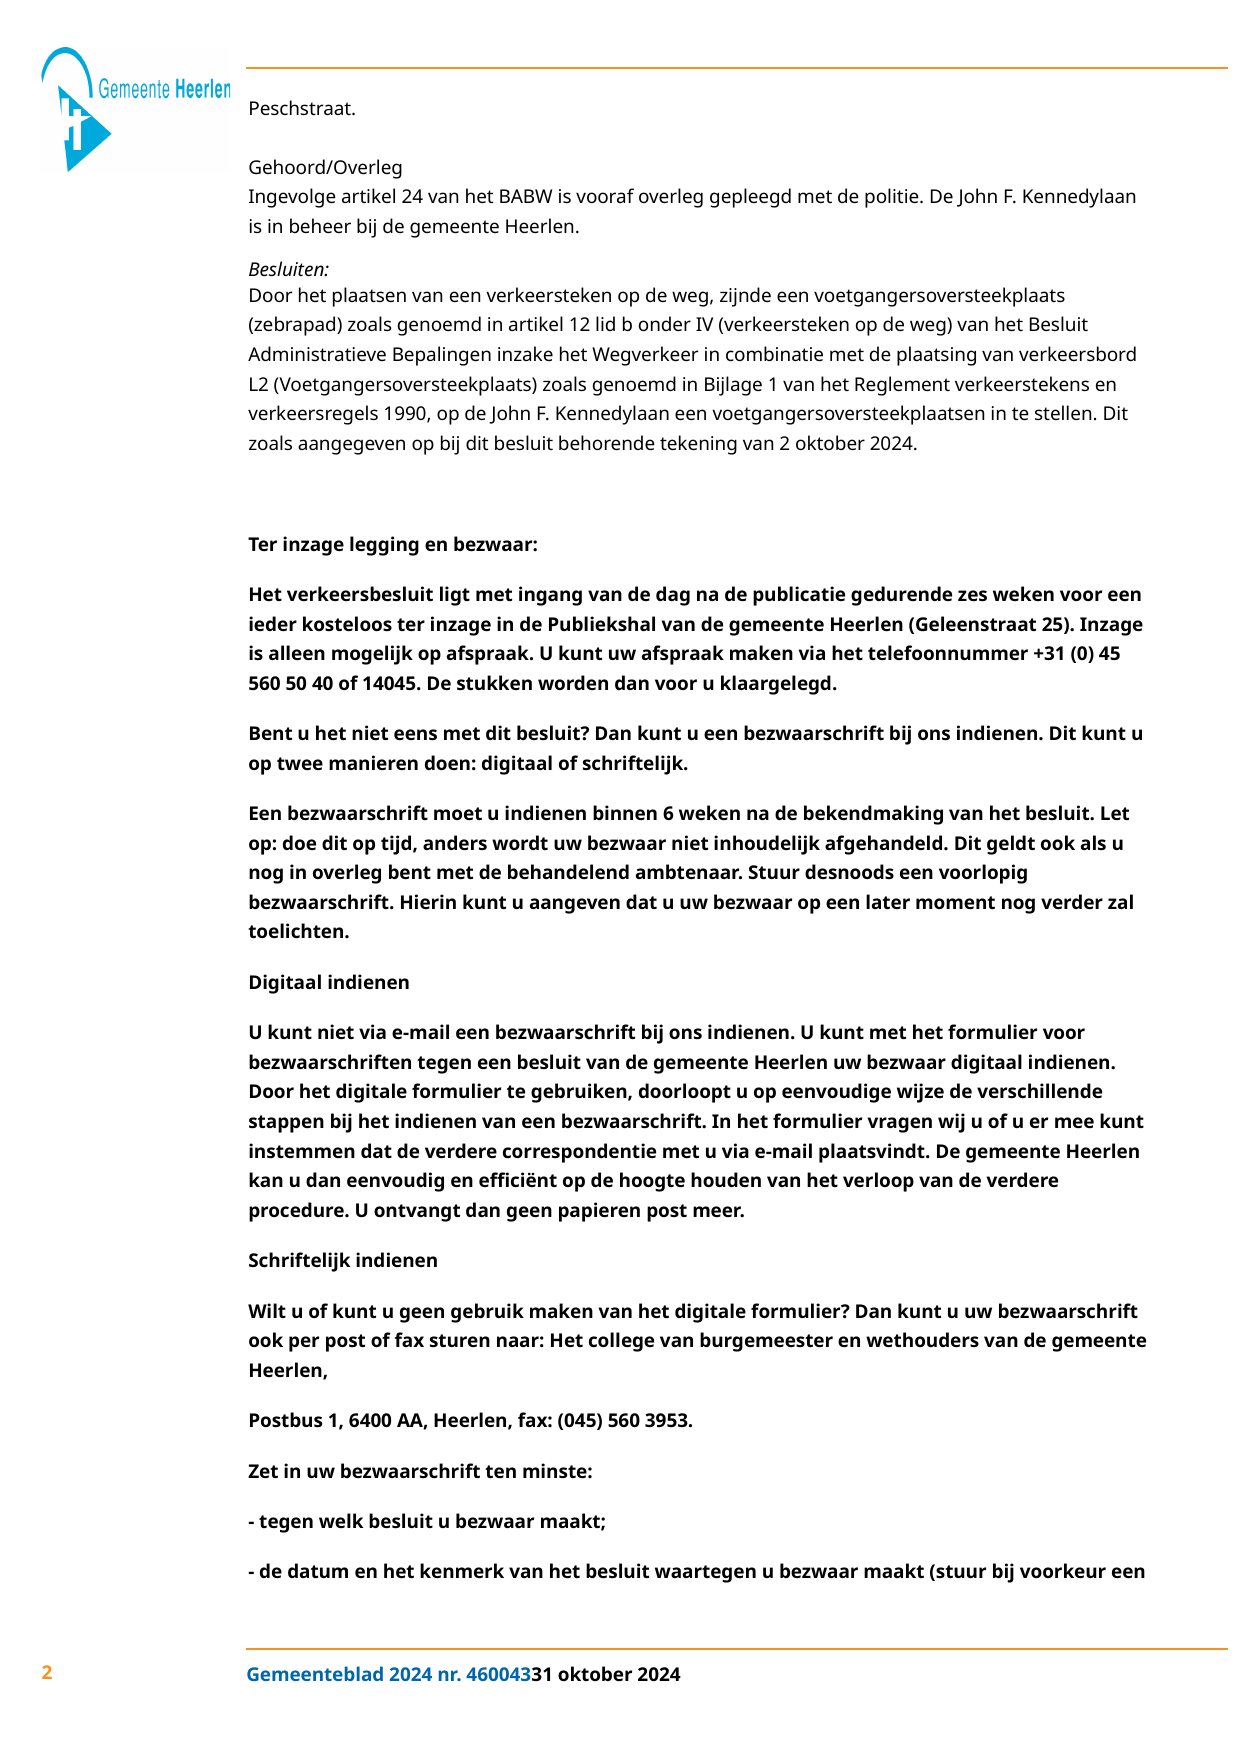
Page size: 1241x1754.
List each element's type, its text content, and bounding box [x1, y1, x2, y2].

text Gehoord/Overleg [248, 154, 1152, 180]
text U kunt niet via e-mail een bezwaarschrift bij ons indienen. U kunt met het formulier voor bezwaarschriften tegen een besluit van de gemeente Heerlen uw bezwaar digitaal indienen. Door het digitale formulier te gebruiken, doorloopt u op eenvoudige wijze de verschillende stappen bij het indienen van een bezwaarschrift. In het formulier vragen wij u of u er mee kunt instemmen dat de verdere correspondentie met u via e-mail plaatsvindt. De gemeente Heerlen kan u dan eenvoudig en efficiënt op de hoogte houden van het verloop van de verdere procedure. U ontvangt dan geen papieren post meer. [248, 1019, 1152, 1223]
text Ingevolge artikel 24 van het BABW is vooraf overleg gepleegd met de politie. De John F. Kennedylaan is in beheer bij de gemeente Heerlen. [248, 183, 1152, 239]
text Besluiten: [248, 256, 1152, 282]
text - tegen welk besluit u bezwaar maakt; [248, 1508, 1152, 1534]
text Wilt u of kunt u geen gebruik maken van het digitale formulier? Dan kunt u uw bezwaarschrift ook per post of fax sturen naar: Het college van burgemeester en wethouders van de gemeente Heerlen, [248, 1298, 1152, 1383]
picture [41, 47, 231, 172]
text Postbus 1, 6400 AA, Heerlen, fax: (045) 560 3953. [248, 1407, 1152, 1433]
text Het verkeersbesluit ligt met ingang van de dag na de publicatie gedurende zes weken voor een ieder kosteloos ter inzage in de Publiekshal van de gemeente Heerlen (Geleenstraat 25). Inzage is alleen mogelijk op afspraak. U kunt uw afspraak maken via het telefoonnummer +31 (0) 45 560 50 40 of 14045. De stukken worden dan voor u klaargelegd. [248, 581, 1152, 696]
text - de datum en het kenmerk van het besluit waartegen u bezwaar maakt (stuur bij voorkeur een [248, 1559, 1152, 1584]
text Digitaal indienen [248, 969, 1152, 995]
text Peschstraat. [248, 95, 1152, 121]
text Door het plaatsen van een verkeersteken op de weg, zijnde een voetgangersoversteekplaats (zebrapad) zoals genoemd in artikel 12 lid b onder IV (verkeersteken op de weg) van het Besluit Administratieve Bepalingen inzake het Wegverkeer in combinatie met de plaatsing van verkeersbord L2 (Voetgangersoversteekplaats) zoals genoemd in Bijlage 1 van het Reglement verkeerstekens en verkeersregels 1990, op de John F. Kennedylaan een voetgangersoversteekplaatsen in te stellen. Dit zoals aangegeven op bij dit besluit behorende tekening van 2 oktober 2024. [248, 282, 1152, 456]
text Bent u het niet eens met dit besluit? Dan kunt u een bezwaarschrift bij ons indienen. Dit kunt u op twee manieren doen: digitaal of schriftelijk. [248, 720, 1152, 776]
text Ter inzage legging en bezwaar: [248, 531, 1152, 556]
picture [41, 47, 59, 70]
text Schriftelijk indienen [248, 1247, 1152, 1273]
text Een bezwaarschrift moet u indienen binnen 6 weken na de bekendmaking van het besluit. Let op: doe dit op tijd, anders wordt uw bezwaar niet inhoudelijk afgehandeld. Dit geldt ook als u nog in overleg bent met de behandelend ambtenaar. Stuur desnoods een voorlopig bezwaarschrift. Hierin kunt u aangeven dat u uw bezwaar op een later moment nog verder zal toelichten. [248, 800, 1152, 944]
text Zet in uw bezwaarschrift ten minste: [248, 1458, 1152, 1483]
